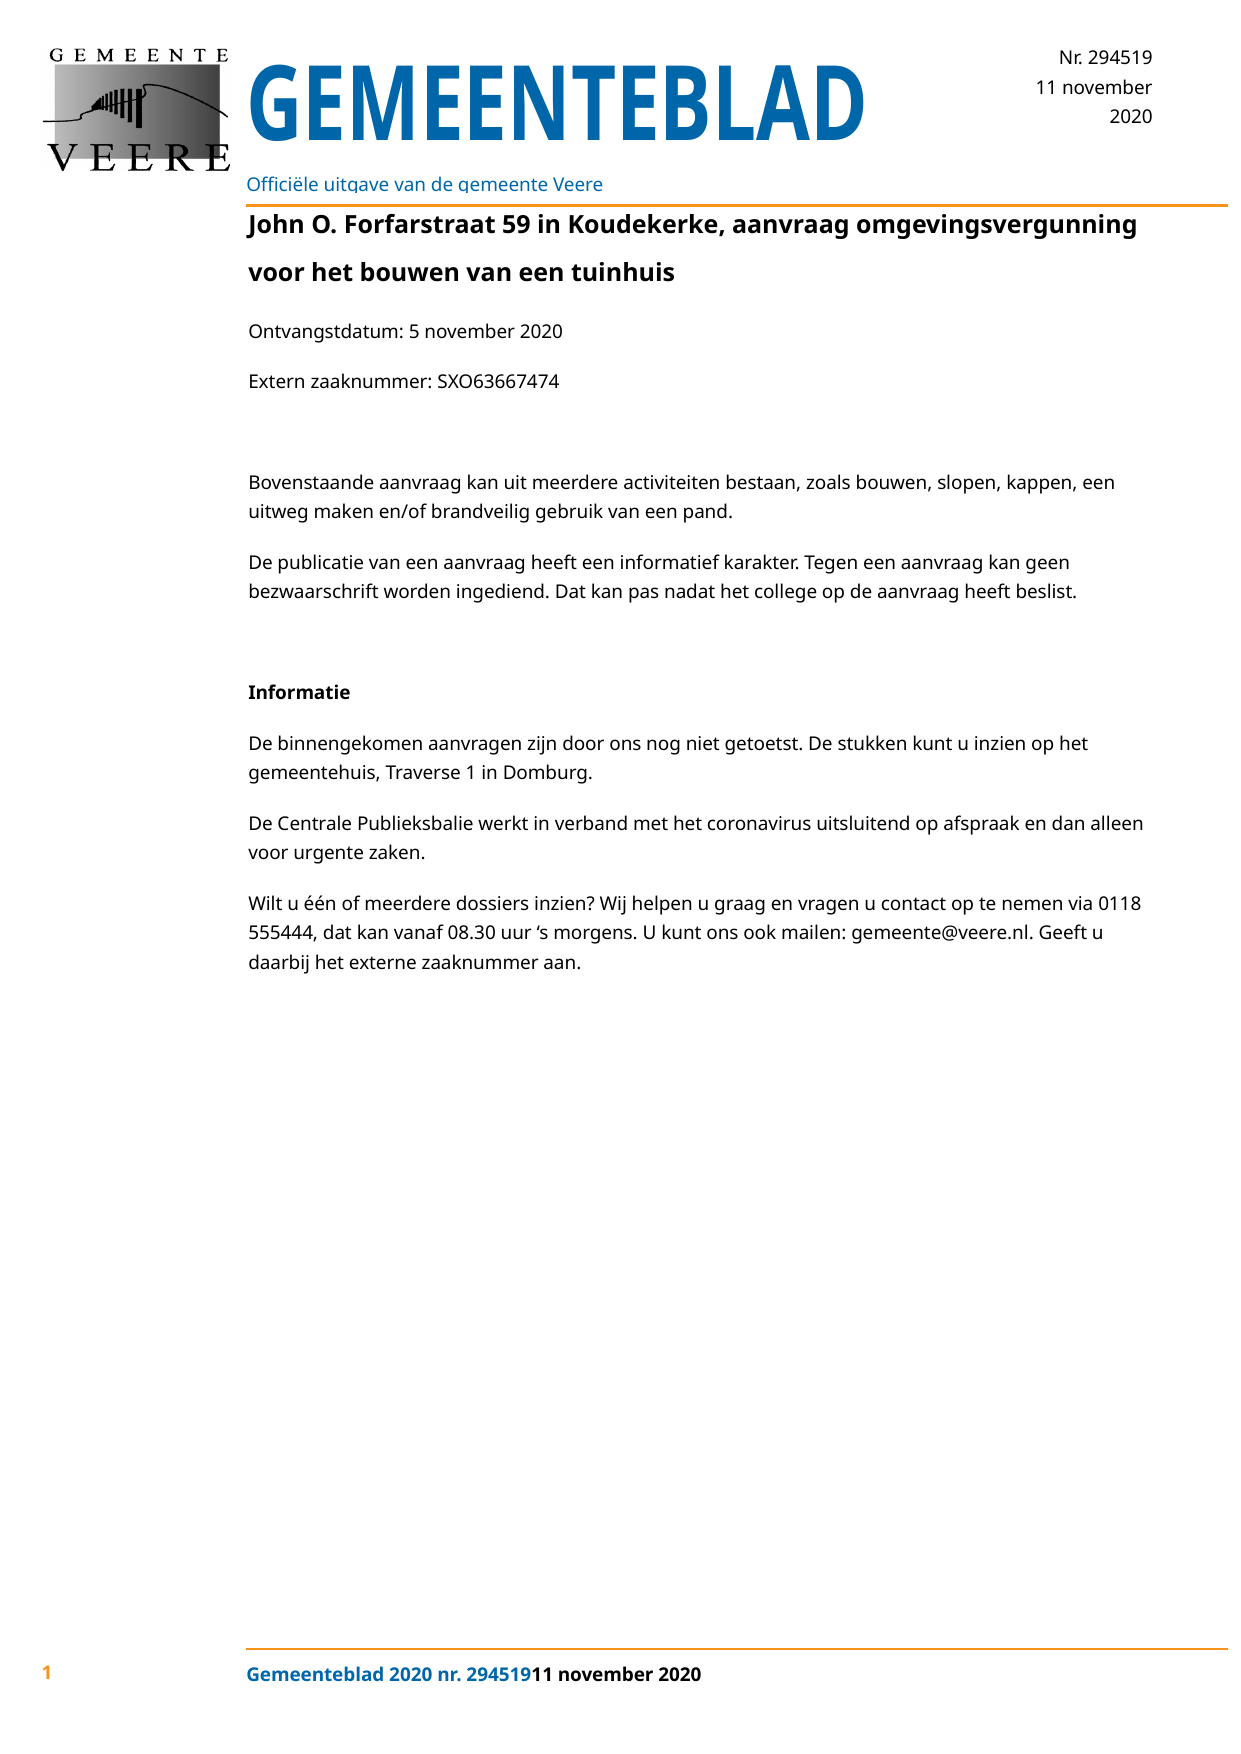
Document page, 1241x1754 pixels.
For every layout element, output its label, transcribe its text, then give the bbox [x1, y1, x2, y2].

text Extern zaaknummer: SXO63667474 [248, 368, 1152, 394]
text Ontvangstdatum: 5 november 2020 [248, 318, 1152, 344]
text De publicatie van een aanvraag heeft een informatief karakter. Tegen een aanvraag kan geen bezwaarschrift worden ingediend. Dat kan pas nadat het college op de aanvraag heeft beslist. [248, 549, 1152, 604]
text Informatie [248, 679, 1152, 705]
text Wilt u één of meerdere dossiers inzien? Wij helpen u graag en vragen u contact op te nemen via 0118 555444, dat kan vanaf 08.30 uur ‘s morgens. U kunt ons ook mailen: gemeente@veere.nl. Geeft u daarbij het externe zaaknummer aan. [248, 890, 1152, 975]
text De Centrale Publieksbalie werkt in verband met het coronavirus uitsluitend op afspraak en dan alleen voor urgente zaken. [248, 810, 1152, 865]
picture [41, 47, 231, 172]
text De binnengekomen aanvragen zijn door ons nog niet getoetst. De stukken kunt u inzien op het gemeentehuis, Traverse 1 in Domburg. [248, 730, 1152, 785]
text Bovenstaande aanvraag kan uit meerdere activiteiten bestaan, zoals bouwen, slopen, kappen, een uitweg maken en/of brandveilig gebruik van een pand. [248, 469, 1152, 524]
text John O. Forfarstraat 59 in Koudekerke, aanvraag omgevingsvergunning voor het bouwen van een tuinhuis [248, 207, 1152, 288]
